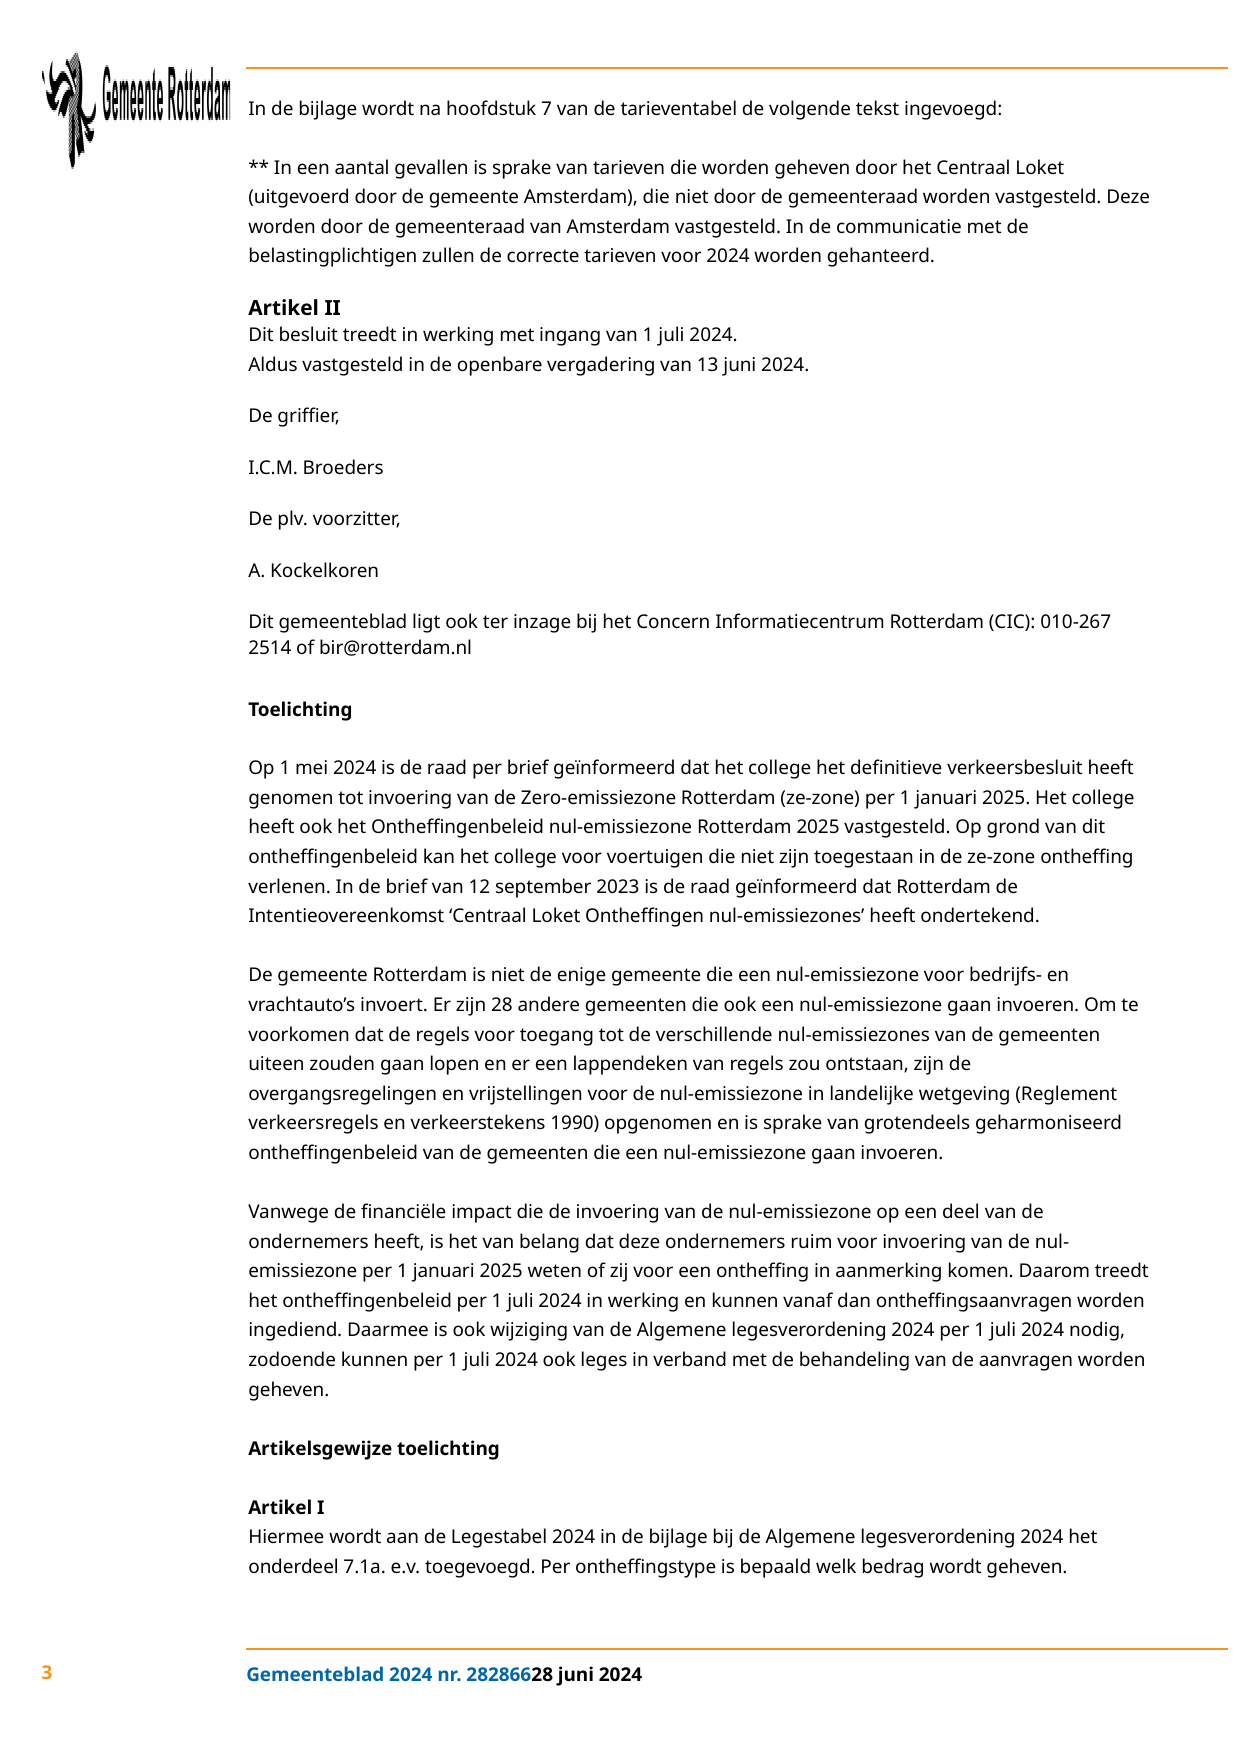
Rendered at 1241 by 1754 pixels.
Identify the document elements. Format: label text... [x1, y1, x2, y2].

picture [41, 47, 231, 172]
text In de bijlage wordt na hoofdstuk 7 van de tarieventabel de volgende tekst ingevoegd: [248, 95, 1152, 121]
text De gemeente Rotterdam is niet de enige gemeente die een nul-emissiezone voor bedrijfs- en vrachtauto’s invoert. Er zijn 28 andere gemeenten die ook een nul-emissiezone gaan invoeren. Om te voorkomen dat de regels voor toegang tot de verschillende nul-emissiezones van de gemeenten uiteen zouden gaan lopen en er een lappendeken van regels zou ontstaan, zijn de overgangsregelingen en vrijstellingen voor de nul-emissiezone in landelijke wetgeving (Reglement verkeersregels en verkeerstekens 1990) opgenomen en is sprake van grotendeels geharmoniseerd ontheffingenbeleid van de gemeenten die een nul-emissiezone gaan invoeren. [248, 962, 1152, 1165]
text Op 1 mei 2024 is de raad per brief geïnformeerd dat het college het definitieve verkeersbesluit heeft genomen tot invoering van de Zero-emissiezone Rotterdam (ze-zone) per 1 januari 2025. Het college heeft ook het Ontheffingenbeleid nul-emissiezone Rotterdam 2025 vastgesteld. Op grond van dit ontheffingenbeleid kan het college voor voertuigen die niet zijn toegestaan in de ze-zone ontheffing verlenen. In de brief van 12 september 2023 is de raad geïnformeerd dat Rotterdam de Intentieovereenkomst ‘Centraal Loket Ontheffingen nul-emissiezones’ heeft ondertekend. [248, 754, 1152, 928]
text Dit besluit treedt in werking met ingang van 1 juli 2024. [248, 322, 1152, 347]
text Artikel II [248, 293, 1152, 322]
text Aldus vastgesteld in de openbare vergadering van 13 juni 2024. [248, 351, 1152, 377]
text Hiermee wordt aan de Legestabel 2024 in de bijlage bij de Algemene legesverordening 2024 het onderdeel 7.1a. e.v. toegevoegd. Per ontheffingstype is bepaald welk bedrag wordt geheven. [248, 1524, 1152, 1579]
text Vanwege de financiële impact die de invoering van de nul-emissiezone op een deel van de ondernemers heeft, is het van belang dat deze ondernemers ruim voor invoering van de nul-emissiezone per 1 januari 2025 weten of zij voor een ontheffing in aanmerking komen. Daarom treedt het ontheffingenbeleid per 1 juli 2024 in werking en kunnen vanaf dan ontheffingsaanvragen worden ingediend. Daarmee is ook wijziging van de Algemene legesverordening 2024 per 1 juli 2024 nodig, zodoende kunnen per 1 juli 2024 ook leges in verband met de behandeling van de aanvragen worden geheven. [248, 1198, 1152, 1401]
text Toelichting [248, 686, 1152, 725]
text ** In een aantal gevallen is sprake van tarieven die worden geheven door het Centraal Loket (uitgevoerd door de gemeente Amsterdam), die niet door de gemeenteraad worden vastgesteld. Deze worden door de gemeenteraad van Amsterdam vastgesteld. In de communicatie met de belastingplichtigen zullen de correcte tarieven voor 2024 worden gehanteerd. [248, 154, 1152, 268]
text De griffier, [248, 403, 1152, 428]
text De plv. voorzitter, [248, 506, 1152, 531]
text Dit gemeenteblad ligt ook ter inzage bij het Concern Informatiecentrum Rotterdam (CIC): 010-267 2514 of bir@rotterdam.nl [248, 608, 1152, 660]
text Artikelsgewijze toelichting [248, 1435, 1152, 1461]
text I.C.M. Broeders [248, 454, 1152, 480]
text Artikel I [248, 1494, 1152, 1520]
text A. Kockelkoren [248, 557, 1152, 583]
